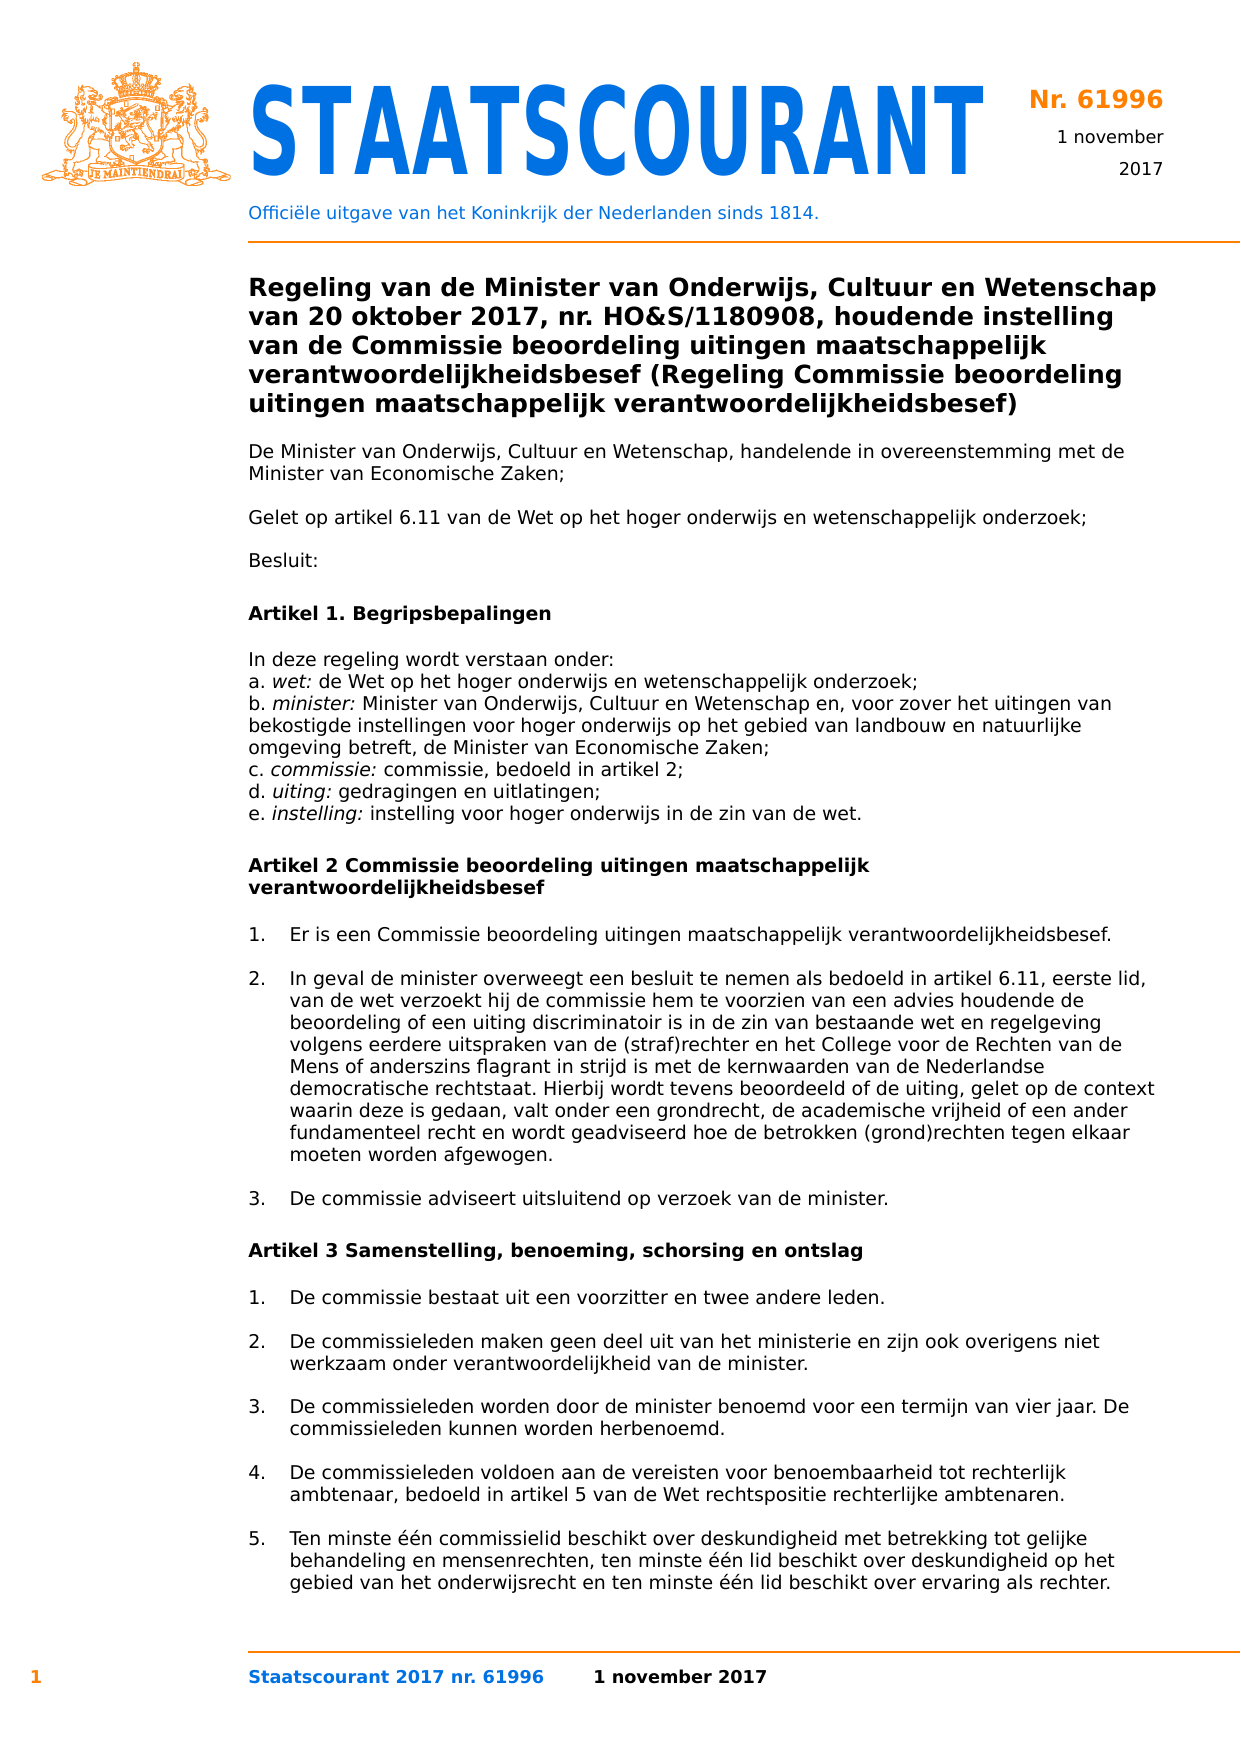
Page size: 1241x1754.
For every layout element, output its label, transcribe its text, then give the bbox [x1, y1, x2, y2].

subtitle Artikel 3 Samenstelling, benoeming, schorsing en ontslag [248, 1240, 1163, 1262]
text 4. De commissieleden voldoen aan de vereisten voor benoembaarheid tot rechterlijk ambtenaar, bedoeld in artikel 5 van de Wet rechtspositie rechterlijke ambtenaren. [248, 1462, 1163, 1506]
text 2. De commissieleden maken geen deel uit van het ministerie en zijn ook overigens niet werkzaam onder verantwoordelijkheid van de minister. [248, 1331, 1163, 1374]
subtitle Regeling van de Minister van Onderwijs, Cultuur en Wetenschap van 20 oktober 2017, nr. HO&S/1180908, houdende instelling van de Commissie beoordeling uitingen maatschappelijk verantwoordelijkheidsbesef (Regeling Commissie beoordeling uitingen maatschappelijk verantwoordelijkheidsbesef) [248, 273, 1163, 419]
text Gelet op artikel 6.11 van de Wet op het hoger onderwijs en wetenschappelijk onderzoek; [248, 507, 1163, 528]
text Besluit: [248, 550, 1163, 572]
text e. instelling: instelling voor hoger onderwijs in de zin van de wet. [248, 803, 1163, 825]
table_header STAATSCOURANT [248, 62, 998, 203]
text In deze regeling wordt verstaan onder: [248, 649, 1163, 671]
table_cell 2017 [998, 153, 1240, 203]
subtitle Artikel 1. Begripsbepalingen [248, 602, 1163, 624]
text d. uiting: gedragingen en uitlatingen; [248, 781, 1163, 803]
text 3. De commissieleden worden door de minister benoemd voor een termijn van vier jaar. De commissieleden kunnen worden herbenoemd. [248, 1396, 1163, 1440]
table_header [25, 62, 248, 241]
table_header Nr. 61996 [998, 62, 1240, 121]
text 3. De commissie adviseert uitsluitend op verzoek van de minister. [248, 1188, 1163, 1210]
text 1. De commissie bestaat uit een voorzitter en twee andere leden. [248, 1287, 1163, 1309]
table_cell Officiële uitgave van het Koninkrijk der Nederlanden sinds 1814. [248, 203, 1240, 241]
picture [41, 62, 231, 186]
text 1. Er is een Commissie beoordeling uitingen maatschappelijk verantwoordelijkheidsbesef. [248, 924, 1163, 946]
text b. minister: Minister van Onderwijs, Cultuur en Wetenschap en, voor zover het uitingen van bekostigde instellingen voor hoger onderwijs op het gebied van landbouw en natuurlijke omgeving betreft, de Minister van Economische Zaken; [248, 693, 1163, 759]
text 5. Ten minste één commissielid beschikt over deskundigheid met betrekking tot gelijke behandeling en mensenrechten, ten minste één lid beschikt over deskundigheid op het gebied van het onderwijsrecht en ten minste één lid beschikt over ervaring als rechter. [248, 1528, 1163, 1594]
text c. commissie: commissie, bedoeld in artikel 2; [248, 759, 1163, 781]
text De Minister van Onderwijs, Cultuur en Wetenschap, handelende in overeenstemming met de Minister van Economische Zaken; [248, 441, 1163, 485]
text 2. In geval de minister overweegt een besluit te nemen als bedoeld in artikel 6.11, eerste lid, van de wet verzoekt hij de commissie hem te voorzien van een advies houdende de beoordeling of een uiting discriminatoir is in de zin van bestaande wet en regelgeving volgens eerdere uitspraken van de (straf)rechter en het College voor de Rechten van de Mens of anderszins flagrant in strijd is met de kernwaarden van de Nederlandse democratische rechtstaat. Hierbij wordt tevens beoordeeld of de uiting, gelet op de context waarin deze is gedaan, valt onder een grondrecht, de academische vrijheid of een ander fundamenteel recht en wordt geadviseerd hoe de betrokken (grond)rechten tegen elkaar moeten worden afgewogen. [248, 968, 1163, 1166]
table_cell 1 november [998, 121, 1240, 153]
text a. wet: de Wet op het hoger onderwijs en wetenschappelijk onderzoek; [248, 671, 1163, 693]
subtitle Artikel 2 Commissie beoordeling uitingen maatschappelijk verantwoordelijkheidsbesef [248, 855, 1163, 899]
